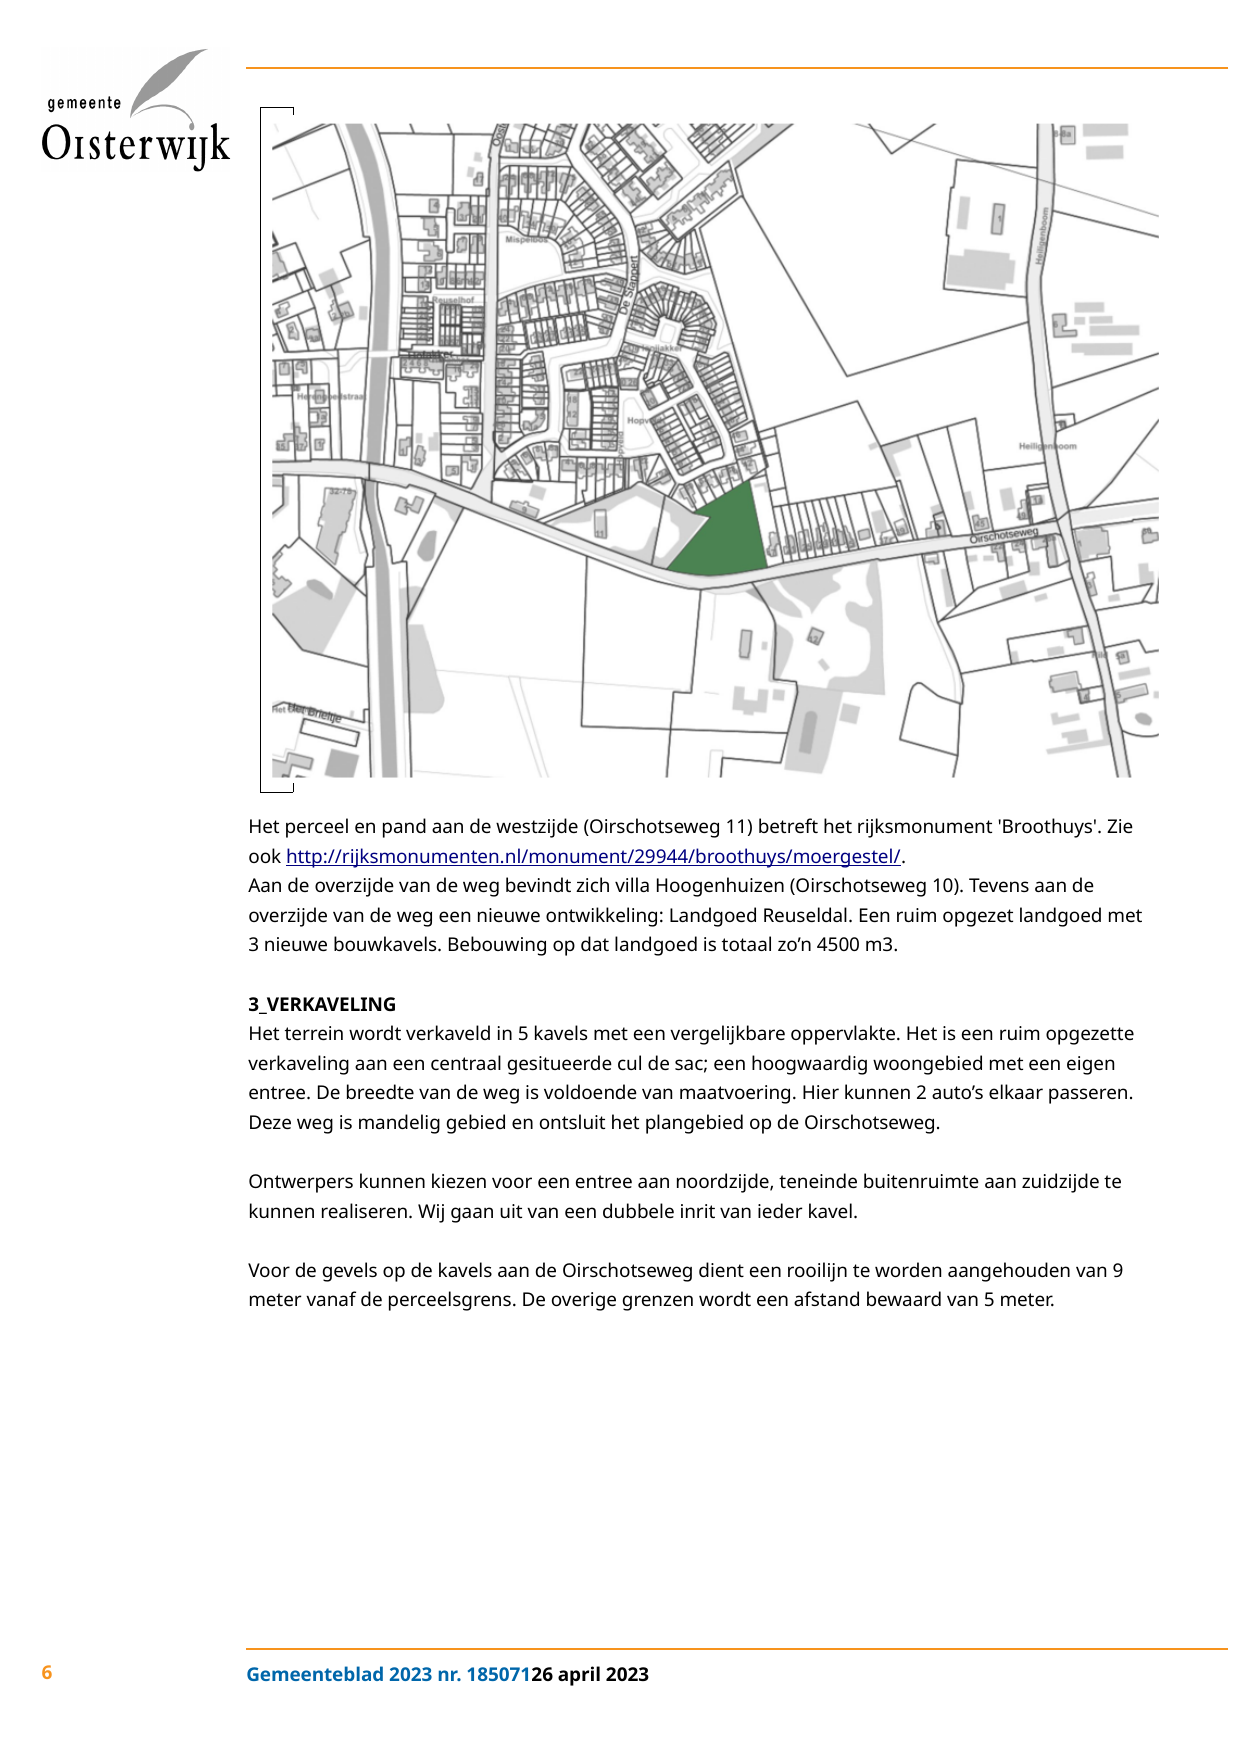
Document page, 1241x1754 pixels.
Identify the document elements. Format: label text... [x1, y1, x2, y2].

text 3_VERKAVELING [248, 991, 1152, 1016]
picture [268, 115, 1173, 783]
text Het terrein wordt verkaveld in 5 kavels met een vergelijkbare oppervlakte. Het is een ruim opgezette verkaveling aan een centraal gesitueerde cul de sac; een hoogwaardig woongebied met een eigen entree. De breedte van de weg is voldoende van maatvoering. Hier kunnen 2 auto’s elkaar passeren. Deze weg is mandelig gebied en ontsluit het plangebied op de Oirschotseweg. [248, 1020, 1152, 1135]
text Het perceel en pand aan de westzijde (Oirschotseweg 11) betreft het rijksmonument 'Broothuys'. Zie ook http://rijksmonumenten.nl/monument/29944/broothuys/moergestel/. [248, 813, 1152, 868]
text Voor de gevels op de kavels aan de Oirschotseweg dient een rooilijn te worden aangehouden van 9 meter vanaf de perceelsgrens. De overige grenzen wordt een afstand bewaard van 5 meter. [248, 1257, 1152, 1312]
text Ontwerpers kunnen kiezen voor een entree aan noordzijde, teneinde buitenruimte aan zuidzijde te kunnen realiseren. Wij gaan uit van een dubbele inrit van ieder kavel. [248, 1168, 1152, 1223]
picture [41, 47, 231, 172]
text Aan de overzijde van de weg bevindt zich villa Hoogenhuizen (Oirschotseweg 10). Tevens aan de overzijde van de weg een nieuwe ontwikkeling: Landgoed Reuseldal. Een ruim opgezet landgoed met 3 nieuwe bouwkavels. Bebouwing op dat landgoed is totaal zo’n 4500 m3. [248, 872, 1152, 957]
